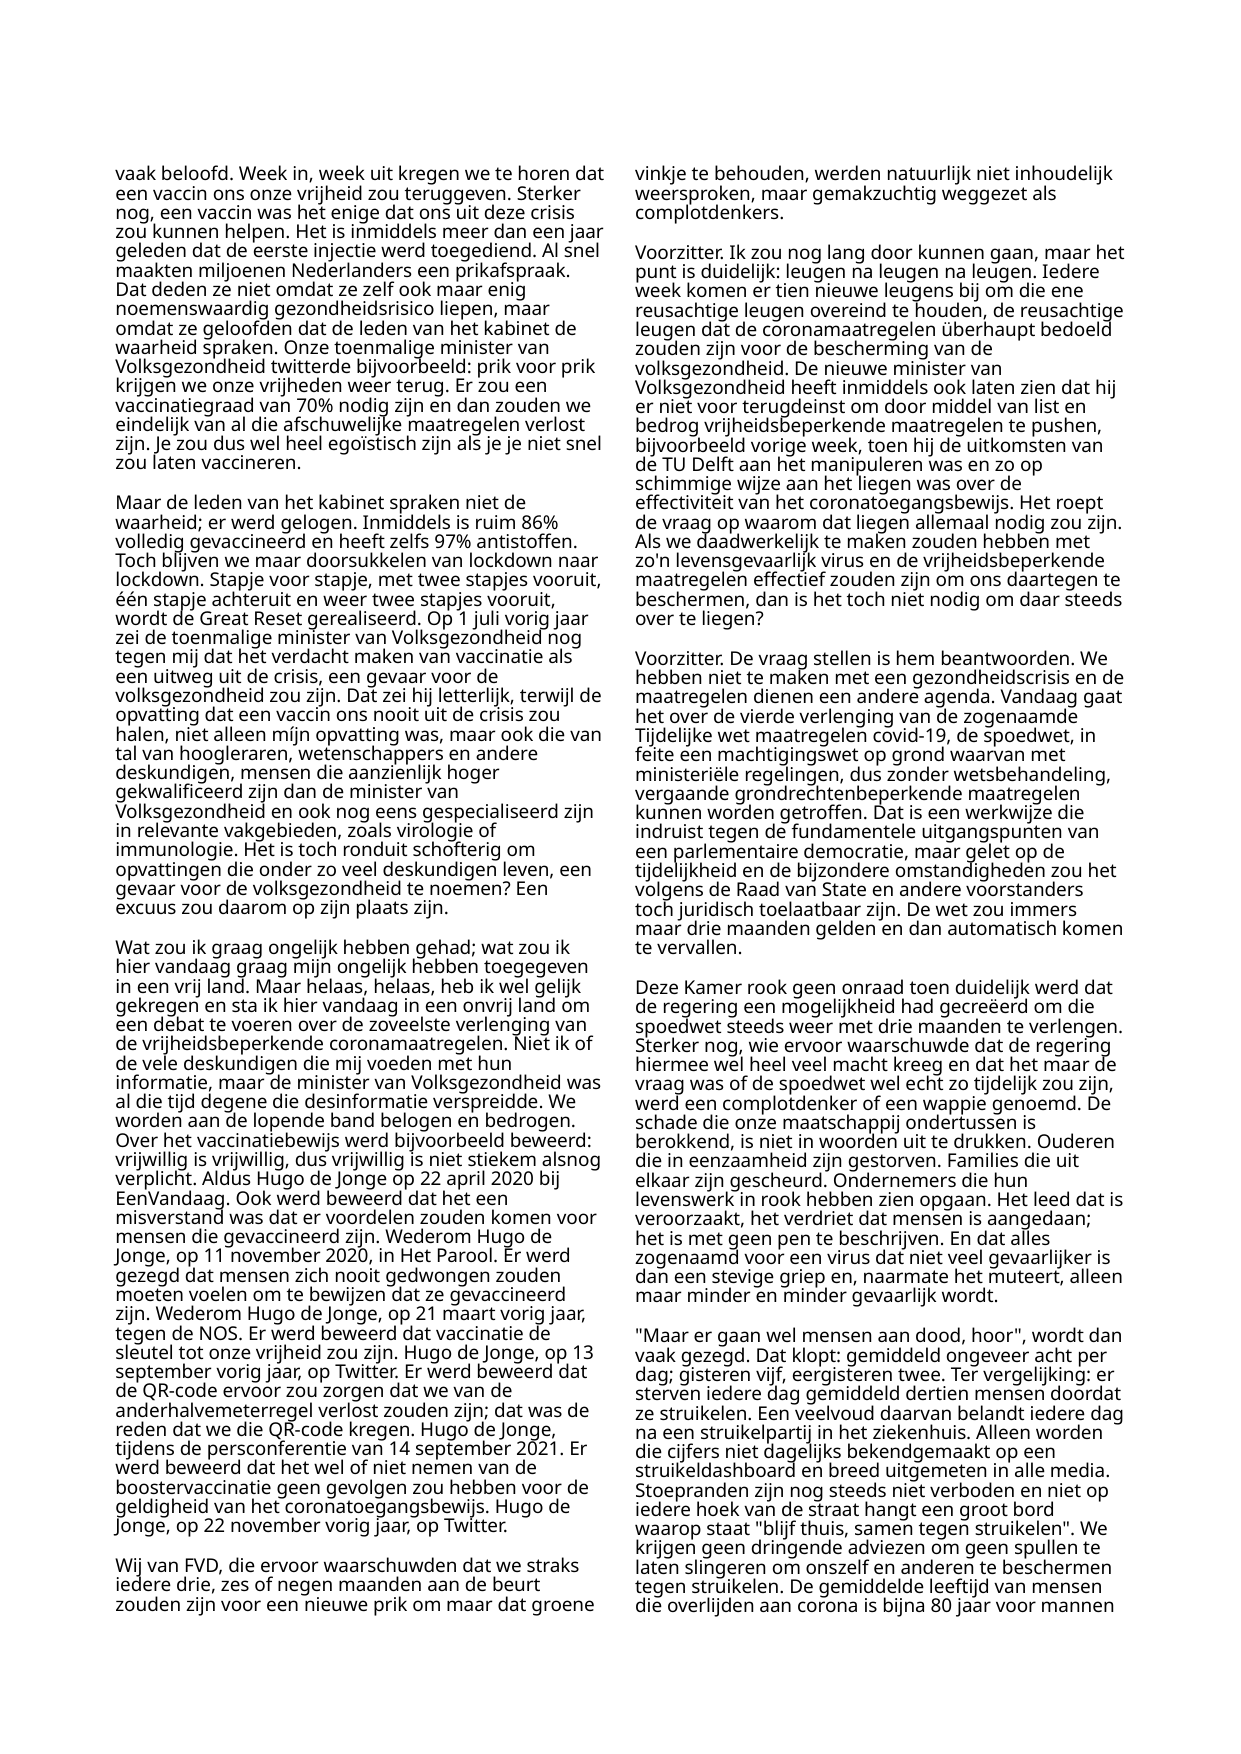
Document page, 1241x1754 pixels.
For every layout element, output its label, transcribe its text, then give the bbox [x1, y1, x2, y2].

text vaak beloofd. Week in, week uit kregen we te horen dat een vaccin ons onze vrijheid zou teruggeven. Sterker nog, een vaccin was het enige dat ons uit deze crisis zou kunnen helpen. Het is inmiddels meer dan een jaar geleden dat de eerste injectie werd toegediend. Al snel maakten miljoenen Nederlanders een prikafspraak. Dat deden ze niet omdat ze zelf ook maar enig noemenswaardig gezondheidsrisico liepen, maar omdat ze geloofden dat de leden van het kabinet de waarheid spraken. Onze toenmalige minister van Volksgezondheid twitterde bijvoorbeeld: prik voor prik krijgen we onze vrijheden weer terug. Er zou een vaccinatiegraad van 70% nodig zijn en dan zouden we eindelijk van al die afschuwelijke maatregelen verlost zijn. Je zou dus wel heel egoïstisch zijn als je je niet snel zou laten vaccineren. [115, 165, 605, 474]
text Maar de leden van het kabinet spraken niet de waarheid; er werd gelogen. Inmiddels is ruim 86% volledig gevaccineerd en heeft zelfs 97% antistoffen. Toch blijven we maar doorsukkelen van lockdown naar lockdown. Stapje voor stapje, met twee stapjes vooruit, één stapje achteruit en weer twee stapjes vooruit, wordt de Great Reset gerealiseerd. Op 1 juli vorig jaar zei de toenmalige minister van Volksgezondheid nog tegen mij dat het verdacht maken van vaccinatie als een uitweg uit de crisis, een gevaar voor de volksgezondheid zou zijn. Dat zei hij letterlijk, terwijl de opvatting dat een vaccin ons nooit uit de crisis zou halen, niet alleen míjn opvatting was, maar ook die van tal van hoogleraren, wetenschappers en andere deskundigen, mensen die aanzienlijk hoger gekwalificeerd zijn dan de minister van Volksgezondheid en ook nog eens gespecialiseerd zijn in relevante vakgebieden, zoals virologie of immunologie. Het is toch ronduit schofterig om opvattingen die onder zo veel deskundigen leven, een gevaar voor de volksgezondheid te noemen? Een excuus zou daarom op zijn plaats zijn. [115, 494, 605, 918]
text Voorzitter. Ik zou nog lang door kunnen gaan, maar het punt is duidelijk: leugen na leugen na leugen. Iedere week komen er tien nieuwe leugens bij om die ene reusachtige leugen overeind te houden, de reusachtige leugen dat de coronamaatregelen überhaupt bedoeld zouden zijn voor de bescherming van de volksgezondheid. De nieuwe minister van Volksgezondheid heeft inmiddels ook laten zien dat hij er niet voor terugdeinst om door middel van list en bedrog vrijheidsbeperkende maatregelen te pushen, bijvoorbeeld vorige week, toen hij de uitkomsten van de TU Delft aan het manipuleren was en zo op schimmige wijze aan het liegen was over de effectiviteit van het coronatoegangsbewijs. Het roept de vraag op waarom dat liegen allemaal nodig zou zijn. Als we daadwerkelijk te maken zouden hebben met zo'n levensgevaarlijk virus en de vrijheidsbeperkende maatregelen effectief zouden zijn om ons daartegen te beschermen, dan is het toch niet nodig om daar steeds over te liegen? [635, 244, 1125, 629]
text "Maar er gaan wel mensen aan dood, hoor", wordt dan vaak gezegd. Dat klopt: gemiddeld ongeveer acht per dag; gisteren vijf, eergisteren twee. Ter vergelijking: er sterven iedere dag gemiddeld dertien mensen doordat ze struikelen. Een veelvoud daarvan belandt iedere dag na een struikelpartij in het ziekenhuis. Alleen worden die cijfers niet dagelijks bekendgemaakt op een struikeldashboard en breed uitgemeten in alle media. Stoepranden zijn nog steeds niet verboden en niet op iedere hoek van de straat hangt een groot bord waarop staat "blijf thuis, samen tegen struikelen". We krijgen geen dringende adviezen om geen spullen te laten slingeren om onszelf en anderen te beschermen tegen struikelen. De gemiddelde leeftijd van mensen die overlijden aan corona is bijna 80 jaar voor mannen [635, 1327, 1125, 1616]
text Wij van FVD, die ervoor waarschuwden dat we straks iedere drie, zes of negen maanden aan de beurt zouden zijn voor een nieuwe prik om maar dat groene [115, 1557, 605, 1615]
text vinkje te behouden, werden natuurlijk niet inhoudelijk weersproken, maar gemakzuchtig weggezet als complotdenkers. [635, 165, 1125, 223]
text Voorzitter. De vraag stellen is hem beantwoorden. We hebben niet te maken met een gezondheidscrisis en de maatregelen dienen een andere agenda. Vandaag gaat het over de vierde verlenging van de zogenaamde Tijdelijke wet maatregelen covid-19, de spoedwet, in feite een machtigingswet op grond waarvan met ministeriële regelingen, dus zonder wetsbehandeling, vergaande grondrechtenbeperkende maatregelen kunnen worden getroffen. Dat is een werkwijze die indruist tegen de fundamentele uitgangspunten van een parlementaire democratie, maar gelet op de tijdelijkheid en de bijzondere omstandigheden zou het volgens de Raad van State en andere voorstanders toch juridisch toelaatbaar zijn. De wet zou immers maar drie maanden gelden en dan automatisch komen te vervallen. [635, 650, 1125, 958]
text Wat zou ik graag ongelijk hebben gehad; wat zou ik hier vandaag graag mijn ongelijk hebben toegegeven in een vrij land. Maar helaas, helaas, heb ik wel gelijk gekregen en sta ik hier vandaag in een onvrij land om een debat te voeren over de zoveelste verlenging van de vrijheidsbeperkende coronamaatregelen. Niet ik of de vele deskundigen die mij voeden met hun informatie, maar de minister van Volksgezondheid was al die tijd degene die desinformatie verspreidde. We worden aan de lopende band belogen en bedrogen. Over het vaccinatiebewijs werd bijvoorbeeld beweerd: vrijwillig is vrijwillig, dus vrijwillig is niet stiekem alsnog verplicht. Aldus Hugo de Jonge op 22 april 2020 bij EenVandaag. Ook werd beweerd dat het een misverstand was dat er voordelen zouden komen voor mensen die gevaccineerd zijn. Wederom Hugo de Jonge, op 11 november 2020, in Het Parool. Er werd gezegd dat mensen zich nooit gedwongen zouden moeten voelen om te bewijzen dat ze gevaccineerd zijn. Wederom Hugo de Jonge, op 21 maart vorig jaar, tegen de NOS. Er werd beweerd dat vaccinatie de sleutel tot onze vrijheid zou zijn. Hugo de Jonge, op 13 september vorig jaar, op Twitter. Er werd beweerd dat de QR-code ervoor zou zorgen dat we van de anderhalvemeterregel verlost zouden zijn; dat was de reden dat we die QR-code kregen. Hugo de Jonge, tijdens de persconferentie van 14 september 2021. Er werd beweerd dat het wel of niet nemen van de boostervaccinatie geen gevolgen zou hebben voor de geldigheid van het coronatoegangsbewijs. Hugo de Jonge, op 22 november vorig jaar, op Twitter. [115, 939, 605, 1536]
text Deze Kamer rook geen onraad toen duidelijk werd dat de regering een mogelijkheid had gecreëerd om die spoedwet steeds weer met drie maanden te verlengen. Sterker nog, wie ervoor waarschuwde dat de regering hiermee wel heel veel macht kreeg en dat het maar de vraag was of de spoedwet wel echt zo tijdelijk zou zijn, werd een complotdenker of een wappie genoemd. De schade die onze maatschappij ondertussen is berokkend, is niet in woorden uit te drukken. Ouderen die in eenzaamheid zijn gestorven. Families die uit elkaar zijn gescheurd. Ondernemers die hun levenswerk in rook hebben zien opgaan. Het leed dat is veroorzaakt, het verdriet dat mensen is aangedaan; het is met geen pen te beschrijven. En dat alles zogenaamd voor een virus dat niet veel gevaarlijker is dan een stevige griep en, naarmate het muteert, alleen maar minder en minder gevaarlijk wordt. [635, 979, 1125, 1307]
